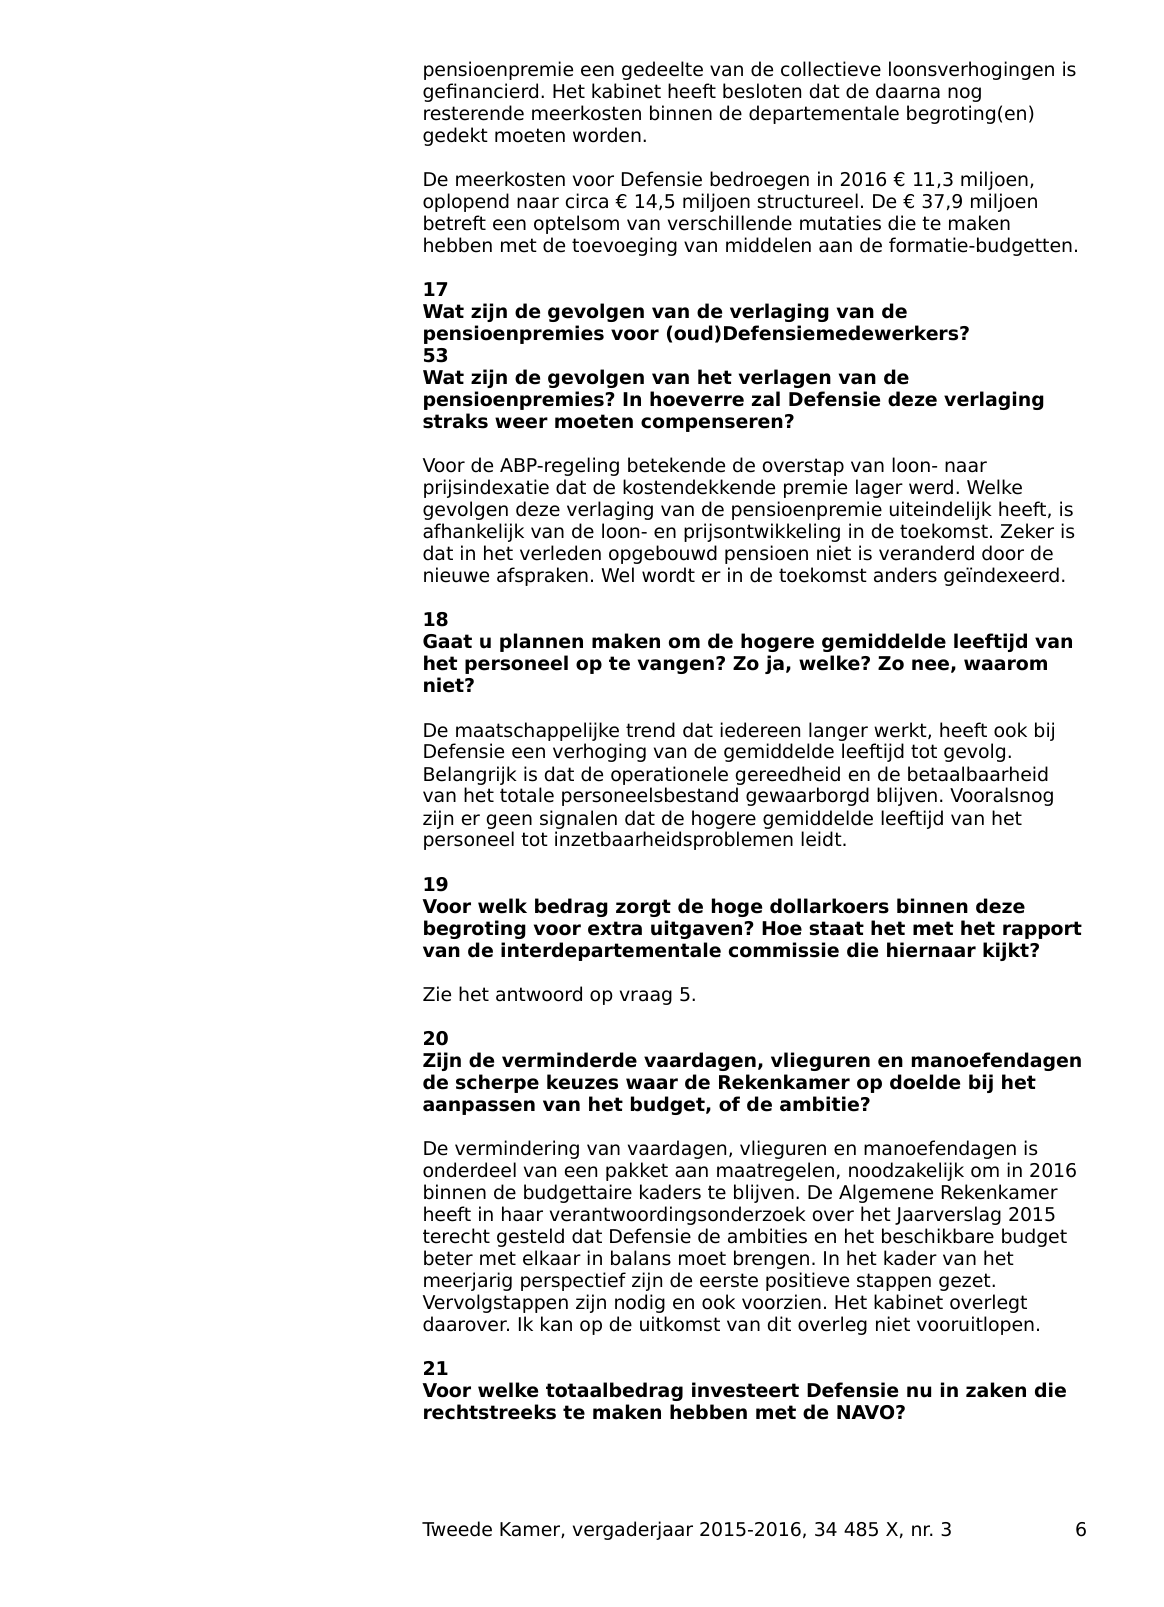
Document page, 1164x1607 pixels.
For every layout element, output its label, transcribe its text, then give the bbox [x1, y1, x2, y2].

text Zie het antwoord op vraag 5. [422, 984, 1087, 1006]
text 53 [422, 345, 1087, 367]
text Zijn de verminderde vaardagen, vlieguren en manoefendagen de scherpe keuzes waar de Rekenkamer op doelde bij het aanpassen van het budget, of de ambitie? [422, 1050, 1087, 1116]
text Gaat u plannen maken om de hogere gemiddelde leeftijd van het personeel op te vangen? Zo ja, welke? Zo nee, waarom niet? [422, 631, 1087, 697]
text De meerkosten voor Defensie bedroegen in 2016 € 11,3 miljoen, oplopend naar circa € 14,5 miljoen structureel. De € 37,9 miljoen betreft een optelsom van verschillende mutaties die te maken hebben met de toevoeging van middelen aan de formatie-budgetten. [422, 169, 1087, 257]
text Wat zijn de gevolgen van het verlagen van de pensioenpremies? In hoeverre zal Defensie deze verlaging straks weer moeten compenseren? [422, 367, 1087, 433]
text Voor welk bedrag zorgt de hoge dollarkoers binnen deze begroting voor extra uitgaven? Hoe staat het met het rapport van de interdepartementale commissie die hiernaar kijkt? [422, 896, 1087, 961]
text 20 [422, 1028, 1087, 1050]
text Voor de ABP-regeling betekende de overstap van loon- naar prijsindexatie dat de kostendekkende premie lager werd. Welke gevolgen deze verlaging van de pensioenpremie uiteindelijk heeft, is afhankelijk van de loon- en prijsontwikkeling in de toekomst. Zeker is dat in het verleden opgebouwd pensioen niet is veranderd door de nieuwe afspraken. Wel wordt er in de toekomst anders geïndexeerd. [422, 455, 1087, 587]
text 17 [422, 279, 1087, 301]
text 18 [422, 609, 1087, 631]
text Wat zijn de gevolgen van de verlaging van de pensioenpremies voor (oud)Defensiemedewerkers? [422, 301, 1087, 345]
text De maatschappelijke trend dat iedereen langer werkt, heeft ook bij Defensie een verhoging van de gemiddelde leeftijd tot gevolg. Belangrijk is dat de operationele gereedheid en de betaalbaarheid van het totale personeelsbestand gewaarborgd blijven. Vooralsnog zijn er geen signalen dat de hogere gemiddelde leeftijd van het personeel tot inzetbaarheidsproblemen leidt. [422, 719, 1087, 851]
text 21 [422, 1358, 1087, 1380]
text Voor welke totaalbedrag investeert Defensie nu in zaken die rechtstreeks te maken hebben met de NAVO? [422, 1380, 1087, 1424]
text 19 [422, 873, 1087, 896]
text De vermindering van vaardagen, vlieguren en manoefendagen is onderdeel van een pakket aan maatregelen, noodzakelijk om in 2016 binnen de budgettaire kaders te blijven. De Algemene Rekenkamer heeft in haar verantwoordingsonderzoek over het Jaarverslag 2015 terecht gesteld dat Defensie de ambities en het beschikbare budget beter met elkaar in balans moet brengen. In het kader van het meerjarig perspectief zijn de eerste positieve stappen gezet. Vervolgstappen zijn nodig en ook voorzien. Het kabinet overlegt daarover. Ik kan op de uitkomst van dit overleg niet vooruitlopen. [422, 1138, 1087, 1336]
text pensioenpremie een gedeelte van de collectieve loonsverhogingen is gefinancierd. Het kabinet heeft besloten dat de daarna nog resterende meerkosten binnen de departementale begroting(en) gedekt moeten worden. [422, 59, 1087, 147]
